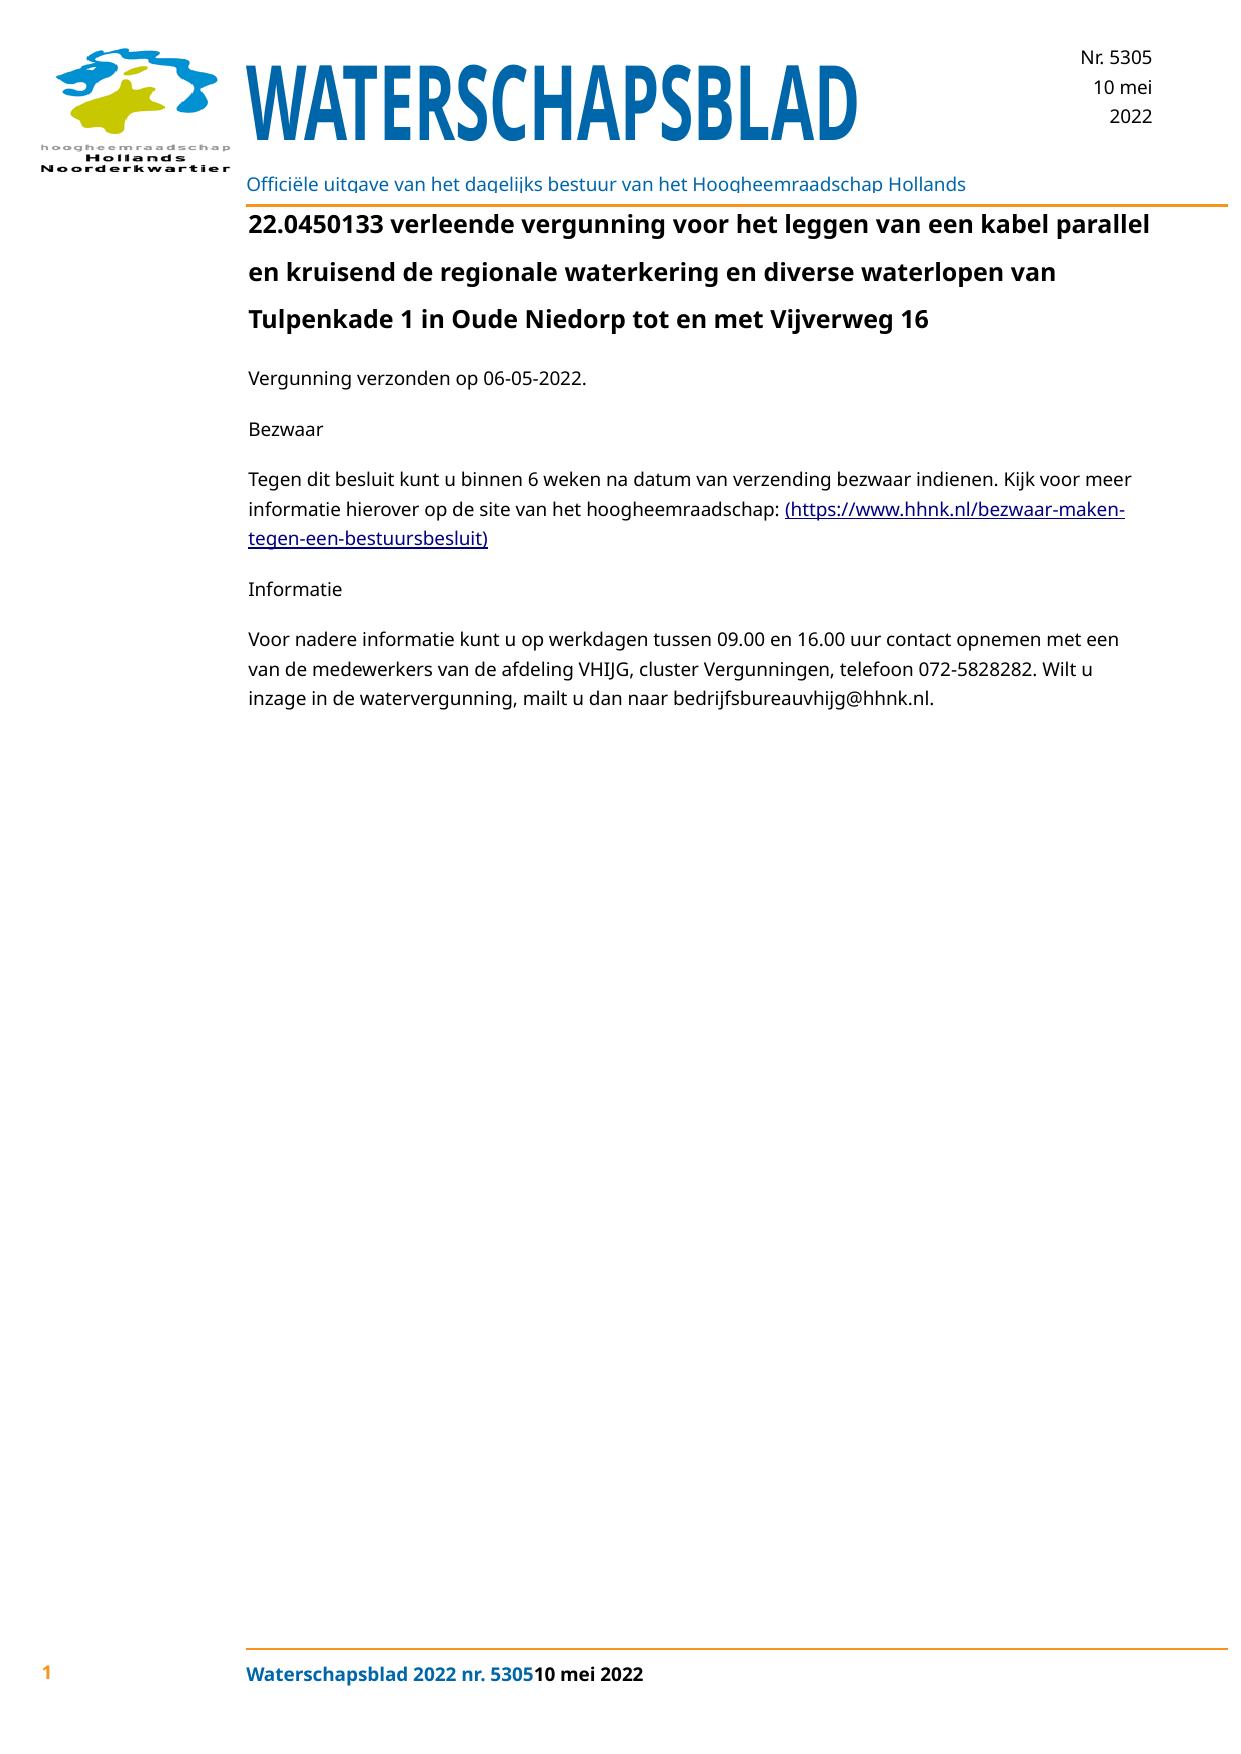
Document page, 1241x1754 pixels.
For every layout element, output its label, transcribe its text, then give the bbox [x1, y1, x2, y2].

text Voor nadere informatie kunt u op werkdagen tussen 09.00 en 16.00 uur contact opnemen met een van de medewerkers van de afdeling VHIJG, cluster Vergunningen, telefoon 072-5828282. Wilt u inzage in de watervergunning, mailt u dan naar bedrijfsbureauvhijg@hhnk.nl. [248, 626, 1152, 711]
text Bezwaar [248, 416, 1152, 442]
text 22.0450133 verleende vergunning voor het leggen van een kabel parallel en kruisend de regionale waterkering en diverse waterlopen van Tulpenkade 1 in Oude Niedorp tot en met Vijverweg 16 [248, 207, 1152, 336]
text Tegen dit besluit kunt u binnen 6 weken na datum van verzending bezwaar indienen. Kijk voor meer informatie hierover op de site van het hoogheemraadschap: (https://www.hhnk.nl/bezwaar-maken-tegen-een-bestuursbesluit) [248, 466, 1152, 551]
text Vergunning verzonden op 06-05-2022. [248, 366, 1152, 391]
text Informatie [248, 576, 1152, 602]
picture [41, 47, 231, 172]
